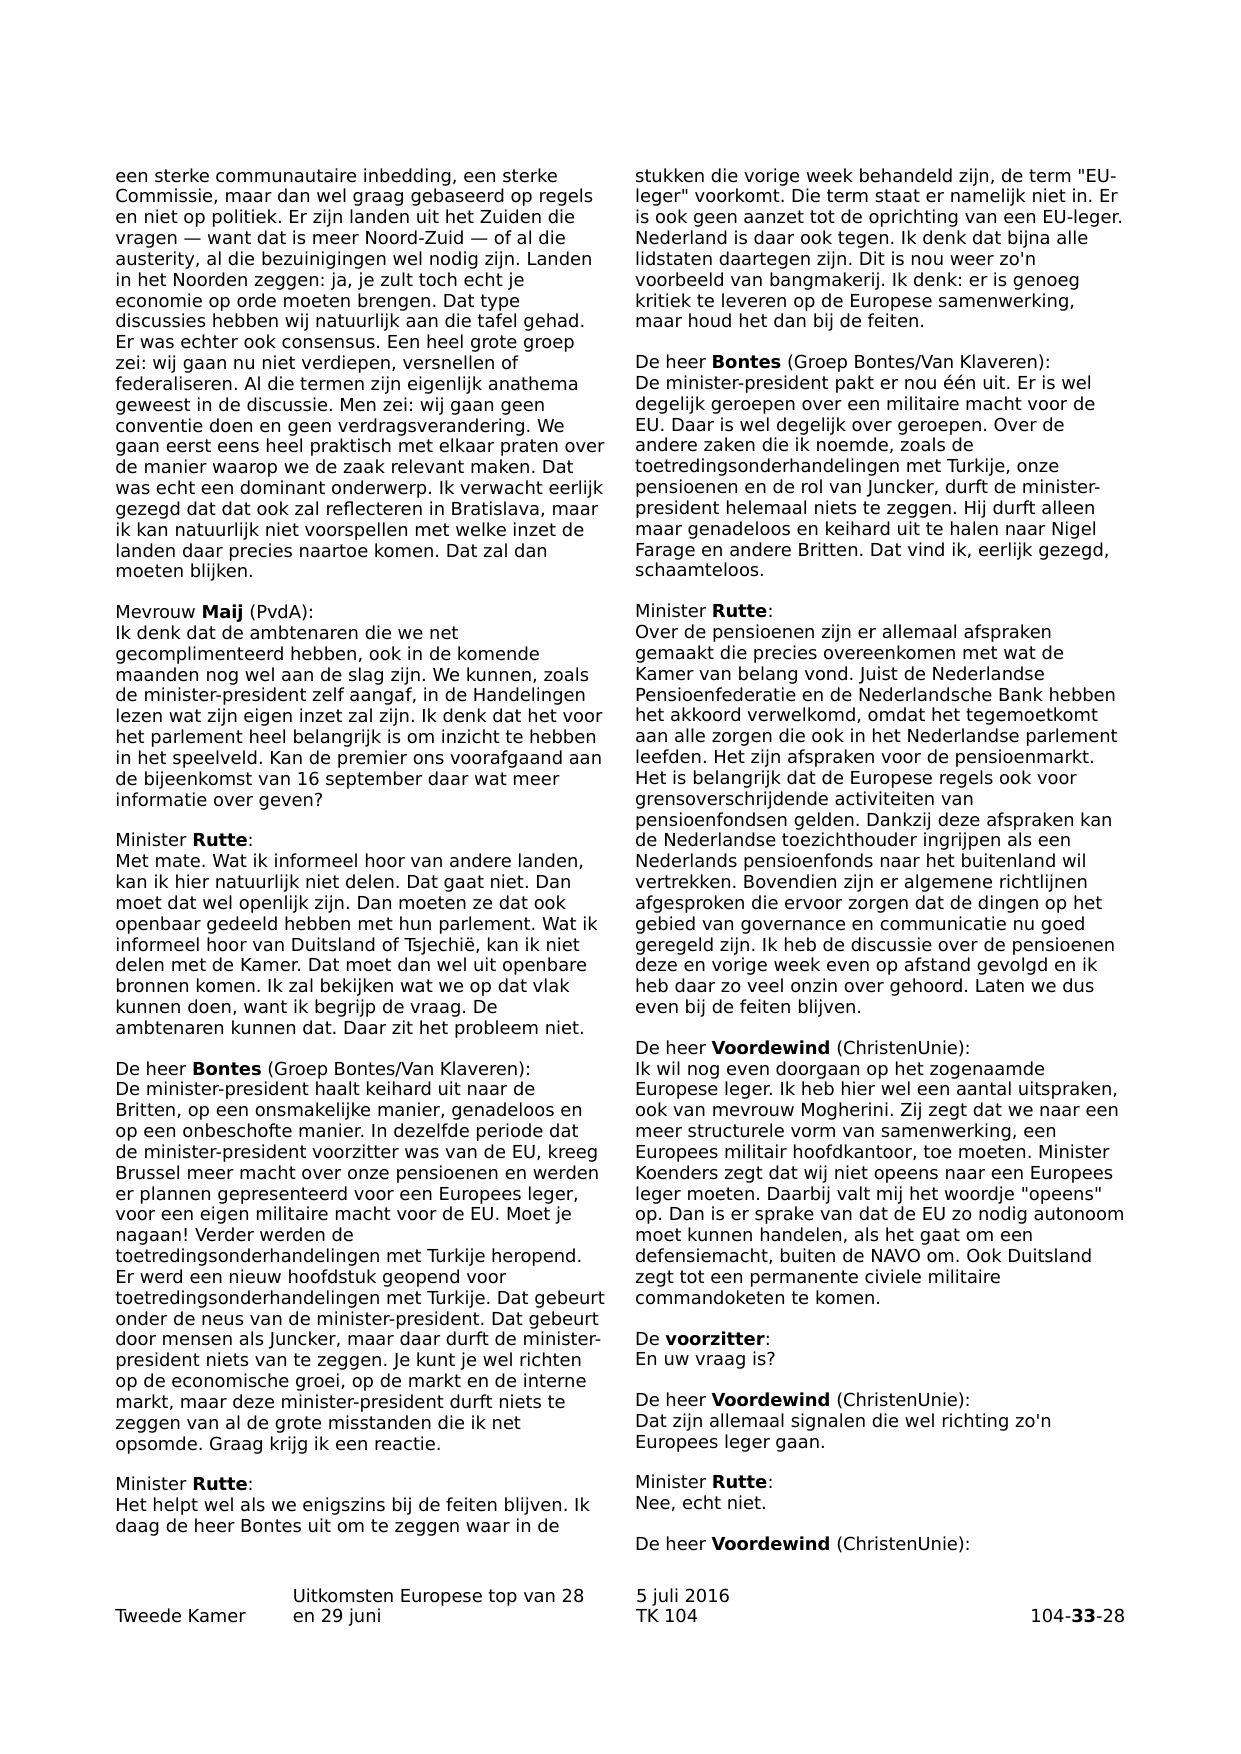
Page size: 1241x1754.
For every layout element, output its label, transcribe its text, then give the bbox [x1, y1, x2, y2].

text Minister Rutte: [635, 601, 1125, 622]
text een sterke communautaire inbedding, een sterke Commissie, maar dan wel graag gebaseerd op regels en niet op politiek. Er zijn landen uit het Zuiden die vragen — want dat is meer Noord-Zuid — of al die austerity, al die bezuinigingen wel nodig zijn. Landen in het Noorden zeggen: ja, je zult toch echt je economie op orde moeten brengen. Dat type discussies hebben wij natuurlijk aan die tafel gehad. [115, 165, 605, 332]
text Minister Rutte: [635, 1472, 1125, 1493]
text Het helpt wel als we enigszins bij de feiten blijven. Ik daag de heer Bontes uit om te zeggen waar in de [115, 1495, 605, 1537]
text Met mate. Wat ik informeel hoor van andere landen, kan ik hier natuurlijk niet delen. Dat gaat niet. Dan moet dat wel openlijk zijn. Dan moeten ze dat ook openbaar gedeeld hebben met hun parlement. Wat ik informeel hoor van Duitsland of Tsjechië, kan ik niet delen met de Kamer. Dat moet dan wel uit openbare bronnen komen. Ik zal bekijken wat we op dat vlak kunnen doen, want ik begrijp de vraag. De ambtenaren kunnen dat. Daar zit het probleem niet. [115, 851, 605, 1038]
text En uw vraag is? [635, 1349, 1125, 1370]
text Mevrouw Maij (PvdA): [115, 602, 605, 623]
text De voorzitter: [635, 1328, 1125, 1349]
text Minister Rutte: [115, 830, 605, 851]
text De heer Voordewind (ChristenUnie): [635, 1534, 1125, 1554]
text Nee, echt niet. [635, 1493, 1125, 1514]
text stukken die vorige week behandeld zijn, de term "EU-leger" voorkomt. Die term staat er namelijk niet in. Er is ook geen aanzet tot de oprichting van een EU-leger. Nederland is daar ook tegen. Ik denk dat bijna alle lidstaten daartegen zijn. Dit is nou weer zo'n voorbeeld van bangmakerij. Ik denk: er is genoeg kritiek te leveren op de Europese samenwerking, maar houd het dan bij de feiten. [635, 165, 1125, 332]
text De heer Bontes (Groep Bontes/Van Klaveren): [115, 1058, 605, 1079]
text Over de pensioenen zijn er allemaal afspraken gemaakt die precies overeenkomen met wat de Kamer van belang vond. Juist de Nederlandse Pensioenfederatie en de Nederlandsche Bank hebben het akkoord verwelkomd, omdat het tegemoetkomt aan alle zorgen die ook in het Nederlandse parlement leefden. Het zijn afspraken voor de pensioenmarkt. Het is belangrijk dat de Europese regels ook voor grensoverschrijdende activiteiten van pensioenfondsen gelden. Dankzij deze afspraken kan de Nederlandse toezichthouder ingrijpen als een Nederlands pensioenfonds naar het buitenland wil vertrekken. Bovendien zijn er algemene richtlijnen afgesproken die ervoor zorgen dat de dingen op het gebied van governance en communicatie nu goed geregeld zijn. Ik heb de discussie over de pensioenen deze en vorige week even op afstand gevolgd en ik heb daar zo veel onzin over gehoord. Laten we dus even bij de feiten blijven. [635, 622, 1125, 1018]
text De heer Bontes (Groep Bontes/Van Klaveren): [635, 352, 1125, 373]
text De minister-president pakt er nou één uit. Er is wel degelijk geroepen over een militaire macht voor de EU. Daar is wel degelijk over geroepen. Over de andere zaken die ik noemde, zoals de toetredingsonderhandelingen met Turkije, onze pensioenen en de rol van Juncker, durft de minister-president helemaal niets te zeggen. Hij durft alleen maar genadeloos en keihard uit te halen naar Nigel Farage en andere Britten. Dat vind ik, eerlijk gezegd, schaamteloos. [635, 373, 1125, 581]
text De minister-president haalt keihard uit naar de Britten, op een onsmakelijke manier, genadeloos en op een onbeschofte manier. In dezelfde periode dat de minister-president voorzitter was van de EU, kreeg Brussel meer macht over onze pensioenen en werden er plannen gepresenteerd voor een Europees leger, voor een eigen militaire macht voor de EU. Moet je nagaan! Verder werden de toetredingsonderhandelingen met Turkije heropend. Er werd een nieuw hoofdstuk geopend voor toetredingsonderhandelingen met Turkije. Dat gebeurt onder de neus van de minister-president. Dat gebeurt door mensen als Juncker, maar daar durft de minister-president niets van te zeggen. Je kunt je wel richten op de economische groei, op de markt en de interne markt, maar deze minister-president durft niets te zeggen van al de grote misstanden die ik net opsomde. Graag krijg ik een reactie. [115, 1079, 605, 1454]
text De heer Voordewind (ChristenUnie): [635, 1038, 1125, 1058]
text Er was echter ook consensus. Een heel grote groep zei: wij gaan nu niet verdiepen, versnellen of federaliseren. Al die termen zijn eigenlijk anathema geweest in de discussie. Men zei: wij gaan geen conventie doen en geen verdragsverandering. We gaan eerst eens heel praktisch met elkaar praten over de manier waarop we de zaak relevant maken. Dat was echt een dominant onderwerp. Ik verwacht eerlijk gezegd dat dat ook zal reflecteren in Bratislava, maar ik kan natuurlijk niet voorspellen met welke inzet de landen daar precies naartoe komen. Dat zal dan moeten blijken. [115, 332, 605, 582]
text De heer Voordewind (ChristenUnie): [635, 1390, 1125, 1411]
text Ik wil nog even doorgaan op het zogenaamde Europese leger. Ik heb hier wel een aantal uitspraken, ook van mevrouw Mogherini. Zij zegt dat we naar een meer structurele vorm van samenwerking, een Europees militair hoofdkantoor, toe moeten. Minister Koenders zegt dat wij niet opeens naar een Europees leger moeten. Daarbij valt mij het woordje "opeens" op. Dan is er sprake van dat de EU zo nodig autonoom moet kunnen handelen, als het gaat om een defensiemacht, buiten de NAVO om. Ook Duitsland zegt tot een permanente civiele militaire commandoketen te komen. [635, 1058, 1125, 1308]
text Minister Rutte: [115, 1474, 605, 1495]
text Ik denk dat de ambtenaren die we net gecomplimenteerd hebben, ook in de komende maanden nog wel aan de slag zijn. We kunnen, zoals de minister-president zelf aangaf, in de Handelingen lezen wat zijn eigen inzet zal zijn. Ik denk dat het voor het parlement heel belangrijk is om inzicht te hebben in het speelveld. Kan de premier ons voorafgaand aan de bijeenkomst van 16 september daar wat meer informatie over geven? [115, 623, 605, 810]
text Dat zijn allemaal signalen die wel richting zo'n Europees leger gaan. [635, 1411, 1125, 1452]
